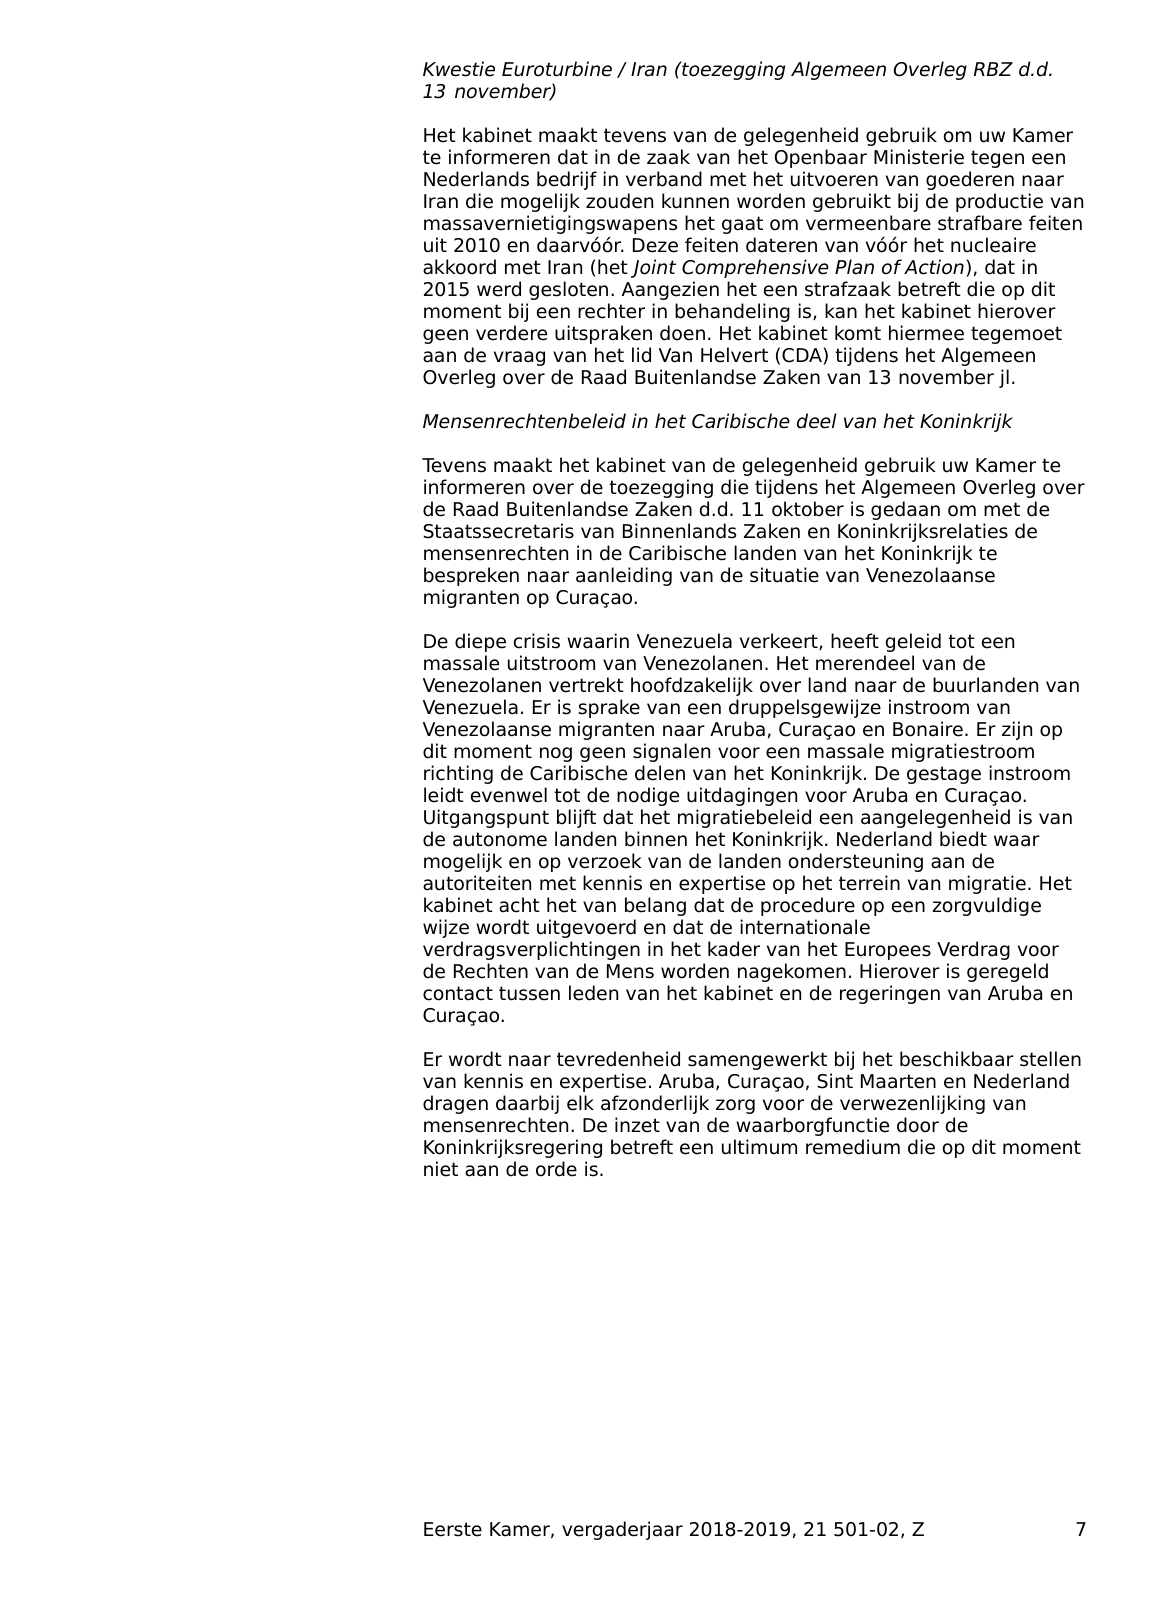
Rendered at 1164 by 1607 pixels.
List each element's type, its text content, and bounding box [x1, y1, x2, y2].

text Het kabinet maakt tevens van de gelegenheid gebruik om uw Kamer te informeren dat in de zaak van het Openbaar Ministerie tegen een Nederlands bedrijf in verband met het uitvoeren van goederen naar Iran die mogelijk zouden kunnen worden gebruikt bij de productie van massavernietigingswapens het gaat om vermeenbare strafbare feiten uit 2010 en daarvóór. Deze feiten dateren van vóór het nucleaire akkoord met Iran (het Joint Comprehensive Plan of Action), dat in 2015 werd gesloten. Aangezien het een strafzaak betreft die op dit moment bij een rechter in behandeling is, kan het kabinet hierover geen verdere uitspraken doen. Het kabinet komt hiermee tegemoet aan de vraag van het lid Van Helvert (CDA) tijdens het Algemeen Overleg over de Raad Buitenlandse Zaken van 13 november jl. [422, 125, 1087, 389]
text Er wordt naar tevredenheid samengewerkt bij het beschikbaar stellen van kennis en expertise. Aruba, Curaçao, Sint Maarten en Nederland dragen daarbij elk afzonderlijk zorg voor de verwezenlijking van mensenrechten. De inzet van de waarborgfunctie door de Koninkrijksregering betreft een ultimum remedium die op dit moment niet aan de orde is. [422, 1049, 1087, 1181]
subtitle Mensenrechtenbeleid in het Caribische deel van het Koninkrijk [422, 411, 1087, 433]
subtitle Kwestie Euroturbine / Iran (toezegging Algemeen Overleg RBZ d.d. 13 november) [422, 59, 1087, 103]
text Tevens maakt het kabinet van de gelegenheid gebruik uw Kamer te informeren over de toezegging die tijdens het Algemeen Overleg over de Raad Buitenlandse Zaken d.d. 11 oktober is gedaan om met de Staatssecretaris van Binnenlands Zaken en Koninkrijksrelaties de mensenrechten in de Caribische landen van het Koninkrijk te bespreken naar aanleiding van de situatie van Venezolaanse migranten op Curaçao. [422, 455, 1087, 609]
text De diepe crisis waarin Venezuela verkeert, heeft geleid tot een massale uitstroom van Venezolanen. Het merendeel van de Venezolanen vertrekt hoofdzakelijk over land naar de buurlanden van Venezuela. Er is sprake van een druppelsgewijze instroom van Venezolaanse migranten naar Aruba, Curaçao en Bonaire. Er zijn op dit moment nog geen signalen voor een massale migratiestroom richting de Caribische delen van het Koninkrijk. De gestage instroom leidt evenwel tot de nodige uitdagingen voor Aruba en Curaçao. Uitgangspunt blijft dat het migratiebeleid een aangelegenheid is van de autonome landen binnen het Koninkrijk. Nederland biedt waar mogelijk en op verzoek van de landen ondersteuning aan de autoriteiten met kennis en expertise op het terrein van migratie. Het kabinet acht het van belang dat de procedure op een zorgvuldige wijze wordt uitgevoerd en dat de internationale verdragsverplichtingen in het kader van het Europees Verdrag voor de Rechten van de Mens worden nagekomen. Hierover is geregeld contact tussen leden van het kabinet en de regeringen van Aruba en Curaçao. [422, 631, 1087, 1027]
